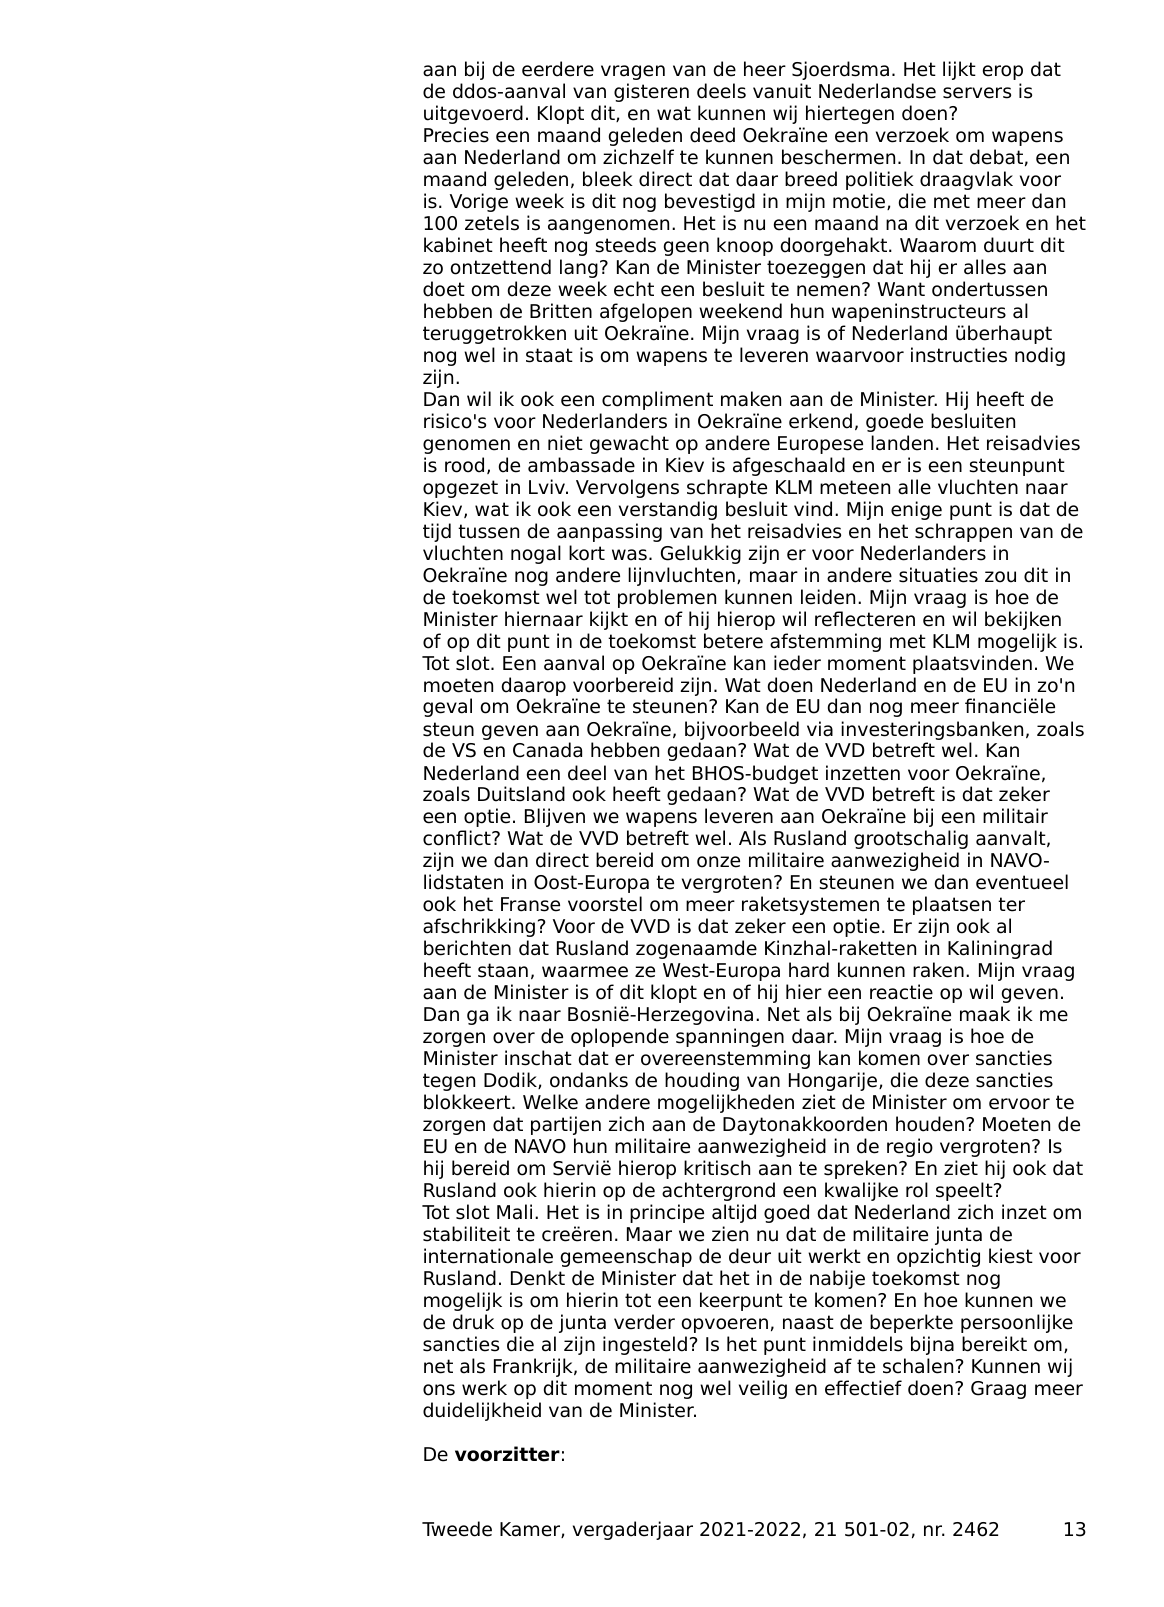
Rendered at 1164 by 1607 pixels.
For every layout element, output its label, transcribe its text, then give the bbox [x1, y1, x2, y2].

text Tot slot. Een aanval op Oekraïne kan ieder moment plaatsvinden. We moeten daarop voorbereid zijn. Wat doen Nederland en de EU in zo'n geval om Oekraïne te steunen? Kan de EU dan nog meer financiële steun geven aan Oekraïne, bijvoorbeeld via investeringsbanken, zoals de VS en Canada hebben gedaan? Wat de VVD betreft wel. Kan Nederland een deel van het BHOS-budget inzetten voor Oekraïne, zoals Duitsland ook heeft gedaan? Wat de VVD betreft is dat zeker een optie. Blijven we wapens leveren aan Oekraïne bij een militair conflict? Wat de VVD betreft wel. Als Rusland grootschalig aanvalt, zijn we dan direct bereid om onze militaire aanwezigheid in NAVO-lidstaten in Oost-Europa te vergroten? En steunen we dan eventueel ook het Franse voorstel om meer raketsystemen te plaatsen ter afschrikking? Voor de VVD is dat zeker een optie. Er zijn ook al berichten dat Rusland zogenaamde Kinzhal-raketten in Kaliningrad heeft staan, waarmee ze West-Europa hard kunnen raken. Mijn vraag aan de Minister is of dit klopt en of hij hier een reactie op wil geven. [422, 652, 1087, 1004]
text Precies een maand geleden deed Oekraïne een verzoek om wapens aan Nederland om zichzelf te kunnen beschermen. In dat debat, een maand geleden, bleek direct dat daar breed politiek draagvlak voor is. Vorige week is dit nog bevestigd in mijn motie, die met meer dan 100 zetels is aangenomen. Het is nu een maand na dit verzoek en het kabinet heeft nog steeds geen knoop doorgehakt. Waarom duurt dit zo ontzettend lang? Kan de Minister toezeggen dat hij er alles aan doet om deze week echt een besluit te nemen? Want ondertussen hebben de Britten afgelopen weekend hun wapeninstructeurs al teruggetrokken uit Oekraïne. Mijn vraag is of Nederland überhaupt nog wel in staat is om wapens te leveren waarvoor instructies nodig zijn. [422, 125, 1087, 389]
text aan bij de eerdere vragen van de heer Sjoerdsma. Het lijkt erop dat de ddos-aanval van gisteren deels vanuit Nederlandse servers is uitgevoerd. Klopt dit, en wat kunnen wij hiertegen doen? [422, 59, 1087, 125]
text Tot slot Mali. Het is in principe altijd goed dat Nederland zich inzet om stabiliteit te creëren. Maar we zien nu dat de militaire junta de internationale gemeenschap de deur uit werkt en opzichtig kiest voor Rusland. Denkt de Minister dat het in de nabije toekomst nog mogelijk is om hierin tot een keerpunt te komen? En hoe kunnen we de druk op de junta verder opvoeren, naast de beperkte persoonlijke sancties die al zijn ingesteld? Is het punt inmiddels bijna bereikt om, net als Frankrijk, de militaire aanwezigheid af te schalen? Kunnen wij ons werk op dit moment nog wel veilig en effectief doen? Graag meer duidelijkheid van de Minister. [422, 1202, 1087, 1422]
text Dan ga ik naar Bosnië-Herzegovina. Net als bij Oekraïne maak ik me zorgen over de oplopende spanningen daar. Mijn vraag is hoe de Minister inschat dat er overeenstemming kan komen over sancties tegen Dodik, ondanks de houding van Hongarije, die deze sancties blokkeert. Welke andere mogelijkheden ziet de Minister om ervoor te zorgen dat partijen zich aan de Daytonakkoorden houden? Moeten de EU en de NAVO hun militaire aanwezigheid in de regio vergroten? Is hij bereid om Servië hierop kritisch aan te spreken? En ziet hij ook dat Rusland ook hierin op de achtergrond een kwalijke rol speelt? [422, 1004, 1087, 1202]
text Dan wil ik ook een compliment maken aan de Minister. Hij heeft de risico's voor Nederlanders in Oekraïne erkend, goede besluiten genomen en niet gewacht op andere Europese landen. Het reisadvies is rood, de ambassade in Kiev is afgeschaald en er is een steunpunt opgezet in Lviv. Vervolgens schrapte KLM meteen alle vluchten naar Kiev, wat ik ook een verstandig besluit vind. Mijn enige punt is dat de tijd tussen de aanpassing van het reisadvies en het schrappen van de vluchten nogal kort was. Gelukkig zijn er voor Nederlanders in Oekraïne nog andere lijnvluchten, maar in andere situaties zou dit in de toekomst wel tot problemen kunnen leiden. Mijn vraag is hoe de Minister hiernaar kijkt en of hij hierop wil reflecteren en wil bekijken of op dit punt in de toekomst betere afstemming met KLM mogelijk is. [422, 389, 1087, 652]
text De voorzitter: [422, 1444, 1087, 1466]
